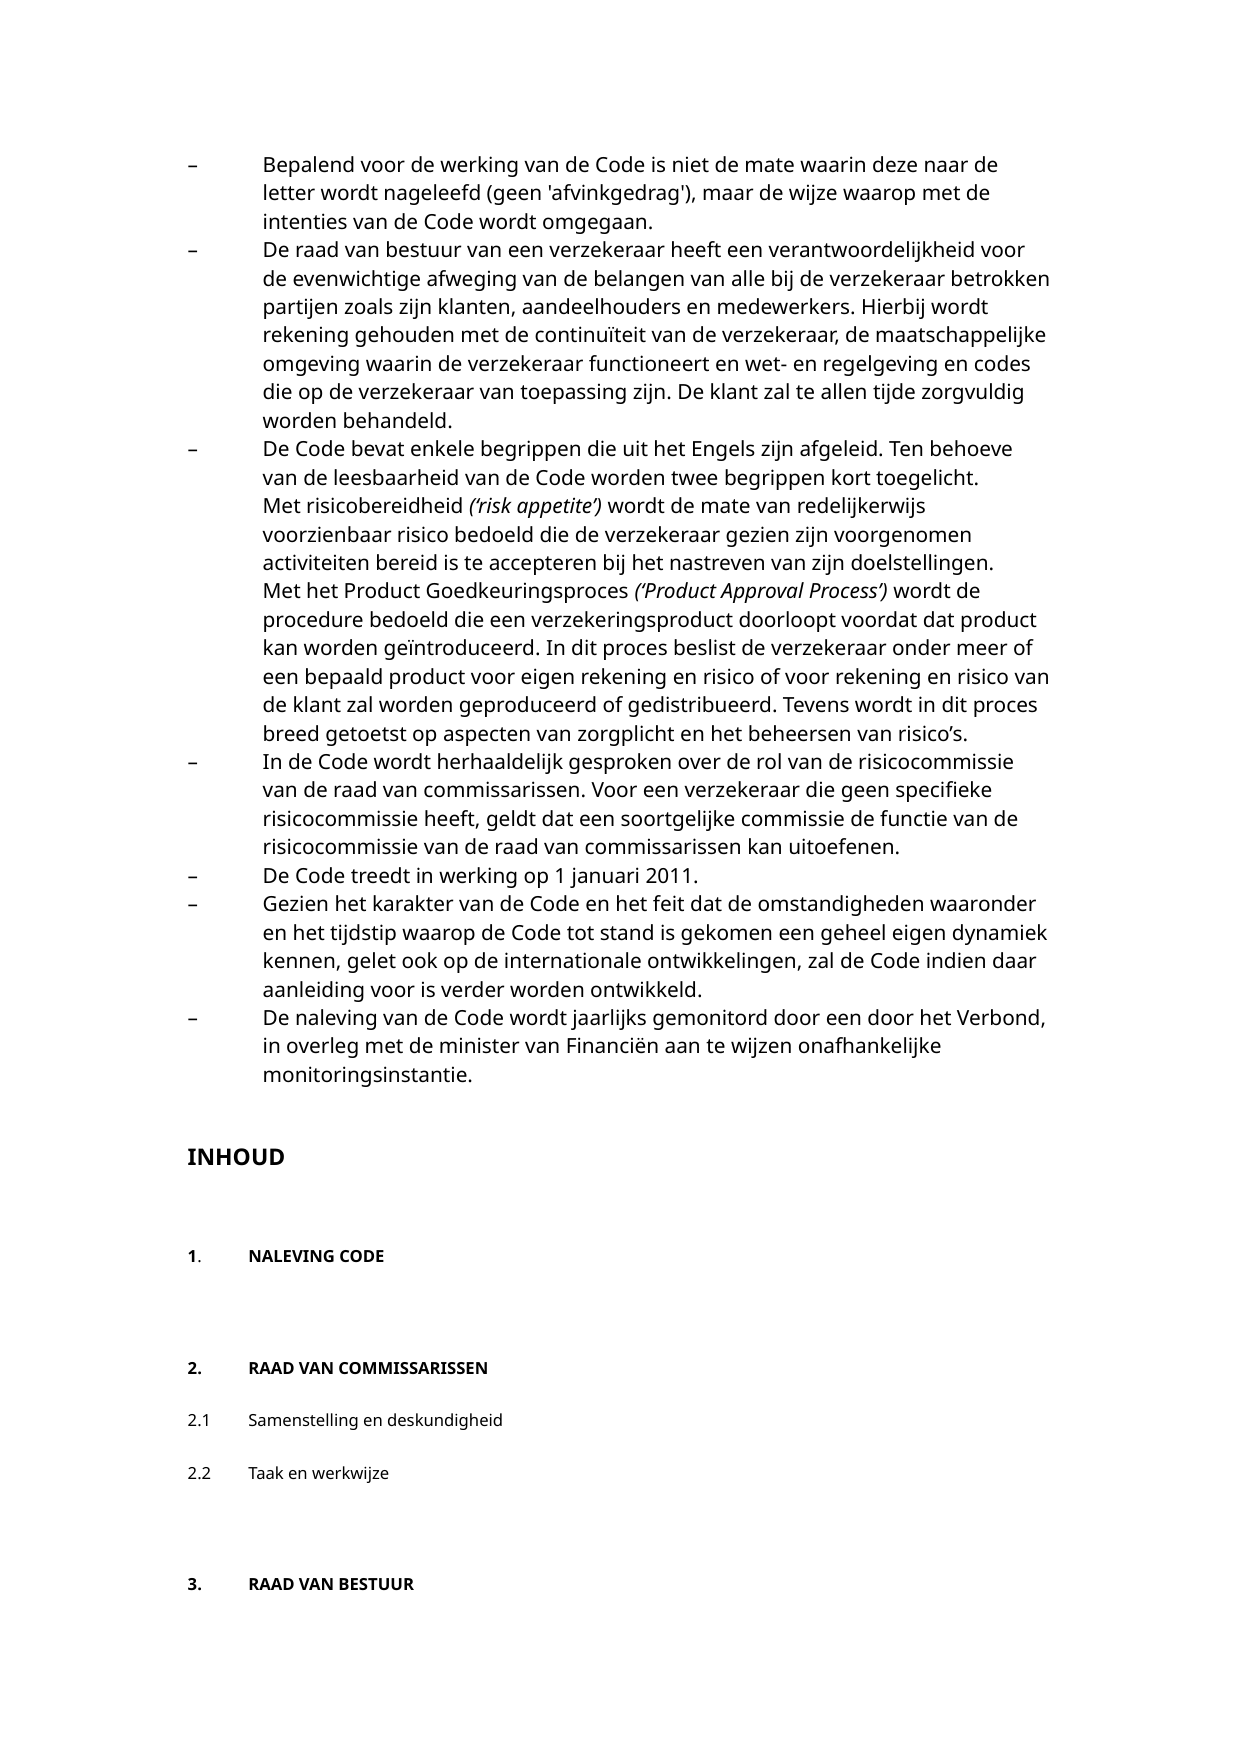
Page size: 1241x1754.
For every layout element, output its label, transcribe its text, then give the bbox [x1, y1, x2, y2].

table_cell [248, 1514, 1053, 1573]
table_cell [188, 1298, 248, 1356]
subtitle INHOUD [187, 1141, 1053, 1172]
table_cell [248, 1298, 1053, 1356]
table_cell 2. [188, 1356, 248, 1409]
list Met risicobereidheid (‘risk appetite’) wordt de mate van redelijkerwijs voorzienbaar risico bedoeld die de verzekeraar gezien zijn voorgenomen activiteiten bereid is te accepteren bij het nastreven van zijn doelstellingen. [187, 491, 1053, 577]
list De Code treedt in werking op 1 januari 2011. [187, 861, 1053, 889]
list In de Code wordt herhaaldelijk gesproken over de rol van de risicocommissie van de raad van commissarissen. Voor een verzekeraar die geen specifieke risicocommissie heeft, geldt dat een soortgelijke commissie de functie van de risicocommissie van de raad van commissarissen kan uitoefenen. [187, 747, 1053, 861]
list Gezien het karakter van de Code en het feit dat de omstandigheden waaronder en het tijdstip waarop de Code tot stand is gekomen een geheel eigen dynamiek kennen, gelet ook op de internationale ontwikkelingen, zal de Code indien daar aanleiding voor is verder worden ontwikkeld. [187, 889, 1053, 1003]
table_header NALEVING CODE [248, 1245, 1053, 1298]
list De naleving van de Code wordt jaarlijks gemonitord door een door het Verbond, in overleg met de minister van Financiën aan te wijzen onafhankelijke monitoringsinstantie. [187, 1003, 1053, 1088]
list Met het Product Goedkeuringsproces (‘Product Approval Process’) wordt de procedure bedoeld die een verzekeringsproduct doorloopt voordat dat product kan worden geïntroduceerd. In dit proces beslist de verzekeraar onder meer of een bepaald product voor eigen rekening en risico of voor rekening en risico van de klant zal worden geproduceerd of gedistribueerd. Tevens wordt in dit proces breed getoetst op aspecten van zorgplicht en het beheersen van risico’s. [187, 577, 1053, 747]
table_cell 3. [188, 1573, 248, 1596]
list De raad van bestuur van een verzekeraar heeft een verantwoordelijkheid voor de evenwichtige afweging van de belangen van alle bij de verzekeraar betrokken partijen zoals zijn klanten, aandeelhouders en medewerkers. Hierbij wordt rekening gehouden met de continuïteit van de verzekeraar, de maatschappelijke omgeving waarin de verzekeraar functioneert en wet- en regelgeving en codes die op de verzekeraar van toepassing zijn. De klant zal te allen tijde zorgvuldig worden behandeld. [187, 235, 1053, 434]
table_cell Samenstelling en deskundigheid [248, 1409, 1053, 1462]
table_cell 2.1 [188, 1409, 248, 1462]
table_cell RAAD VAN COMMISSARISSEN [248, 1356, 1053, 1409]
table_header 1. [188, 1245, 248, 1298]
table_cell RAAD VAN BESTUUR [248, 1573, 1053, 1596]
table_cell Taak en werkwijze [248, 1462, 1053, 1514]
table_cell [188, 1514, 248, 1573]
list De Code bevat enkele begrippen die uit het Engels zijn afgeleid. Ten behoeve van de leesbaarheid van de Code worden twee begrippen kort toegelicht. [187, 434, 1053, 491]
list Bepalend voor de werking van de Code is niet de mate waarin deze naar de letter wordt nageleefd (geen 'afvinkgedrag'), maar de wijze waarop met de intenties van de Code wordt omgegaan. [187, 150, 1053, 235]
table_cell 2.2 [188, 1462, 248, 1514]
